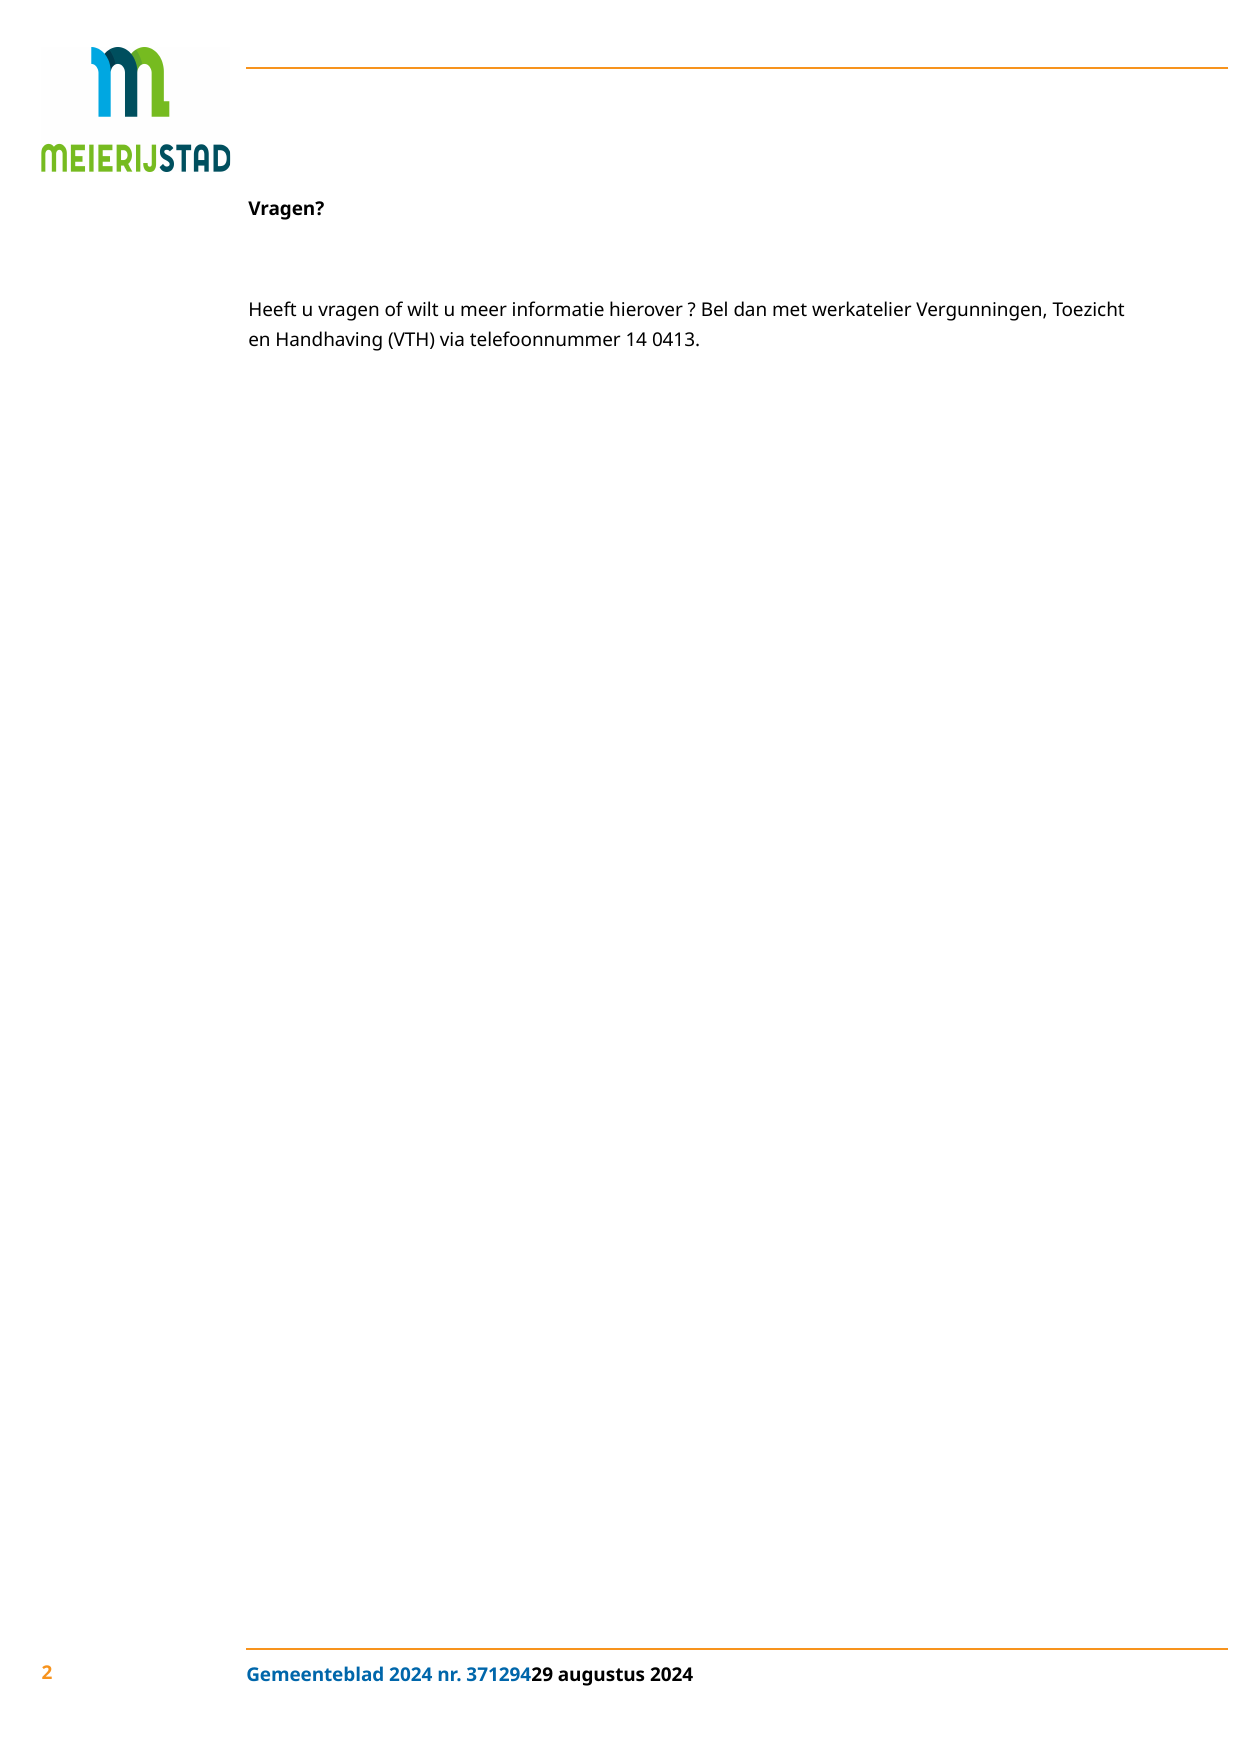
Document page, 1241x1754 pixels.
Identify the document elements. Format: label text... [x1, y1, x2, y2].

text Vragen? [248, 196, 1152, 221]
text Heeft u vragen of wilt u meer informatie hierover ? Bel dan met werkatelier Vergunningen, Toezicht en Handhaving (VTH) via telefoonnummer 14 0413. [248, 296, 1152, 352]
picture [41, 47, 231, 172]
